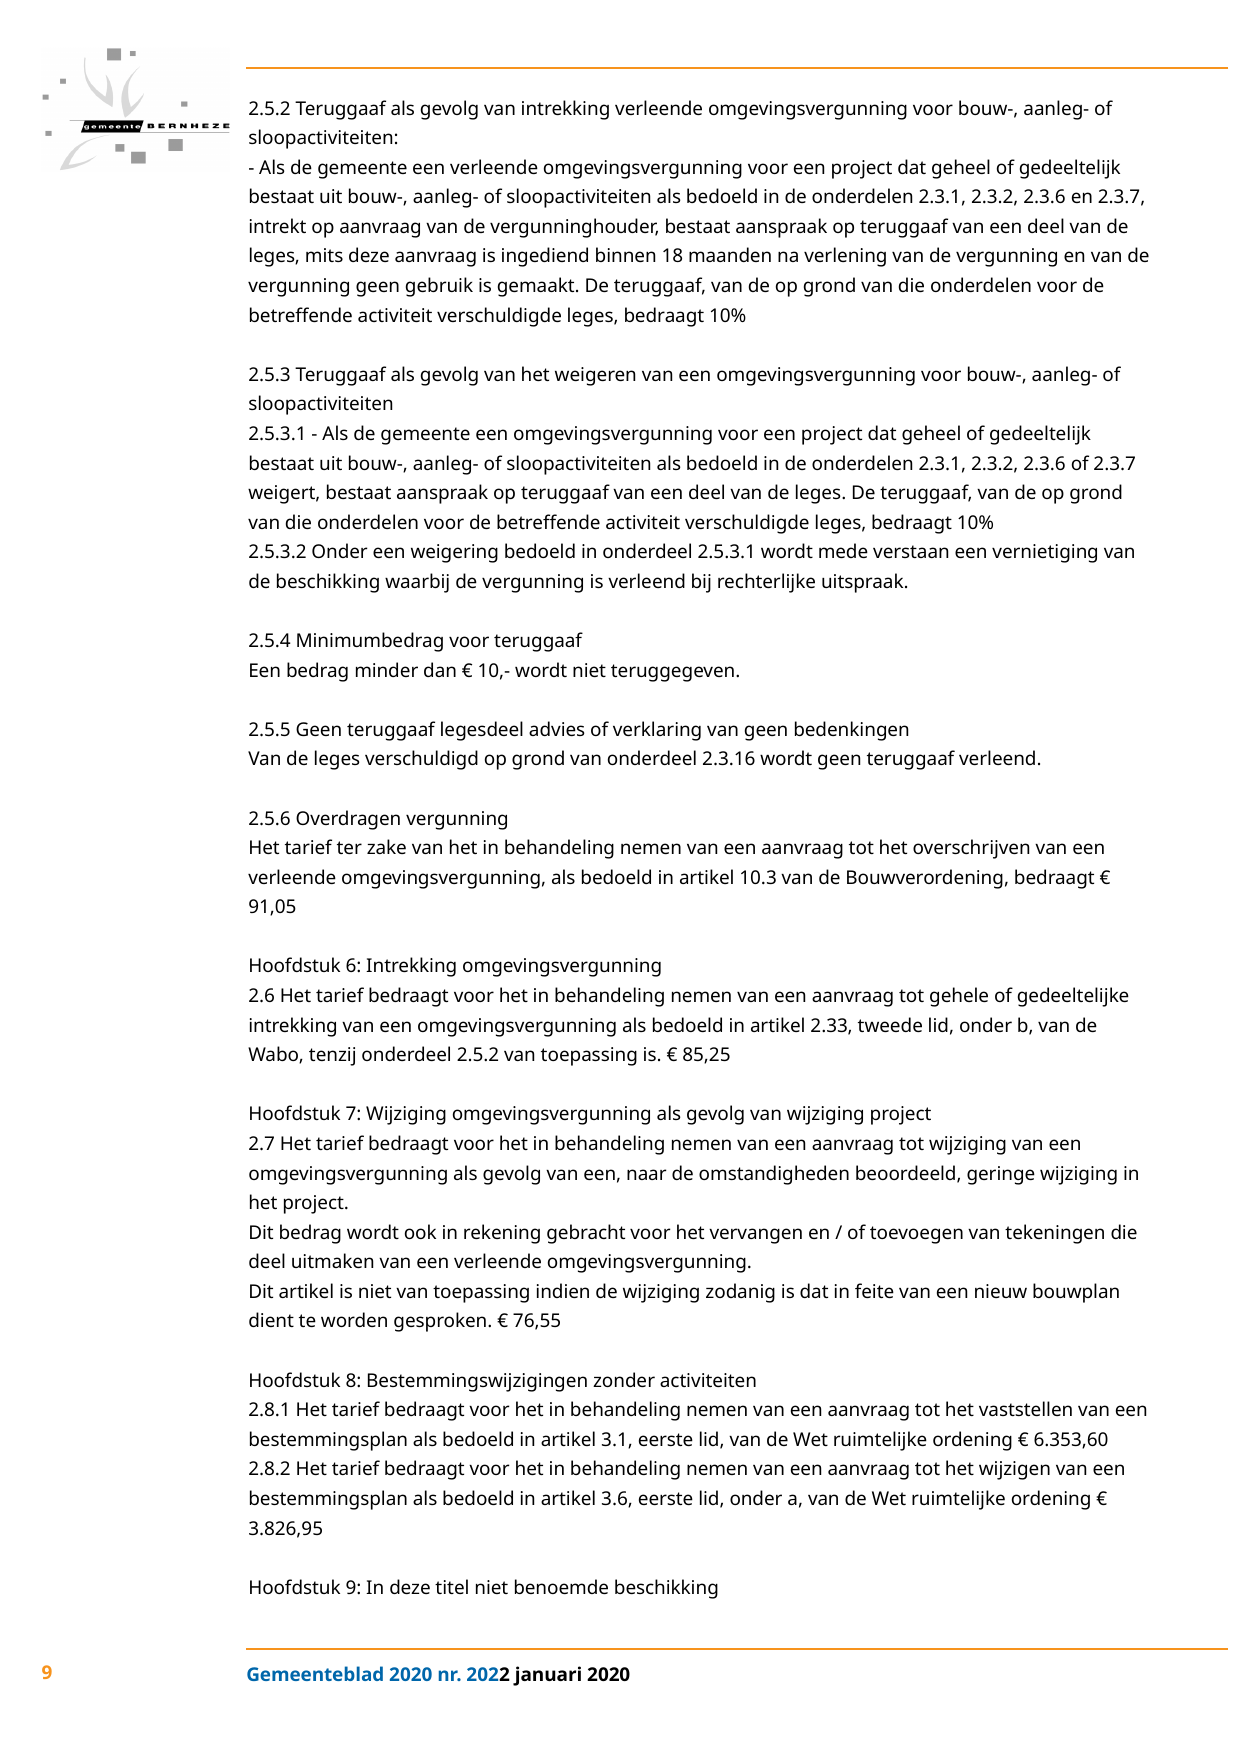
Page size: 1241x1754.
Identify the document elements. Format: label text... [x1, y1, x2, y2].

text 2.5.5 Geen teruggaaf legesdeel advies of verklaring van geen bedenkingen [248, 716, 1152, 742]
picture [41, 47, 231, 172]
text Hoofdstuk 7: Wijziging omgevingsvergunning als gevolg van wijziging project [248, 1101, 1152, 1126]
text 2.8.1 Het tarief bedraagt voor het in behandeling nemen van een aanvraag tot het vaststellen van een bestemmingsplan als bedoeld in artikel 3.1, eerste lid, van de Wet ruimtelijke ordening € 6.353,60 [248, 1396, 1152, 1452]
text Dit bedrag wordt ook in rekening gebracht voor het vervangen en / of toevoegen van tekeningen die deel uitmaken van een verleende omgevingsvergunning. [248, 1219, 1152, 1274]
text Het tarief ter zake van het in behandeling nemen van een aanvraag tot het overschrijven van een verleende omgevingsvergunning, als bedoeld in artikel 10.3 van de Bouwverordening, bedraagt € 91,05 [248, 834, 1152, 919]
text 2.7 Het tarief bedraagt voor het in behandeling nemen van een aanvraag tot wijziging van een omgevingsvergunning als gevolg van een, naar de omstandigheden beoordeeld, geringe wijziging in het project. [248, 1130, 1152, 1215]
text Hoofdstuk 9: In deze titel niet benoemde beschikking [248, 1574, 1152, 1600]
text Een bedrag minder dan € 10,- wordt niet teruggegeven. [248, 657, 1152, 683]
text Hoofdstuk 6: Intrekking omgevingsvergunning [248, 953, 1152, 978]
text 2.5.3.1 - Als de gemeente een omgevingsvergunning voor een project dat geheel of gedeeltelijk bestaat uit bouw-, aanleg- of sloopactiviteiten als bedoeld in de onderdelen 2.3.1, 2.3.2, 2.3.6 of 2.3.7 weigert, bestaat aanspraak op teruggaaf van een deel van de leges. De teruggaaf, van de op grond van die onderdelen voor de betreffende activiteit verschuldigde leges, bedraagt 10% [248, 420, 1152, 535]
text - Als de gemeente een verleende omgevingsvergunning voor een project dat geheel of gedeeltelijk bestaat uit bouw-, aanleg- of sloopactiviteiten als bedoeld in de onderdelen 2.3.1, 2.3.2, 2.3.6 en 2.3.7, intrekt op aanvraag van de vergunninghouder, bestaat aanspraak op teruggaaf van een deel van de leges, mits deze aanvraag is ingediend binnen 18 maanden na verlening van de vergunning en van de vergunning geen gebruik is gemaakt. De teruggaaf, van de op grond van die onderdelen voor de betreffende activiteit verschuldigde leges, bedraagt 10% [248, 154, 1152, 328]
text 2.8.2 Het tarief bedraagt voor het in behandeling nemen van een aanvraag tot het wijzigen van een bestemmingsplan als bedoeld in artikel 3.6, eerste lid, onder a, van de Wet ruimtelijke ordening € 3.826,95 [248, 1456, 1152, 1541]
text Hoofdstuk 8: Bestemmingswijzigingen zonder activiteiten [248, 1367, 1152, 1393]
text Van de leges verschuldigd op grond van onderdeel 2.3.16 wordt geen teruggaaf verleend. [248, 746, 1152, 771]
text 2.6 Het tarief bedraagt voor het in behandeling nemen van een aanvraag tot gehele of gedeeltelijke intrekking van een omgevingsvergunning als bedoeld in artikel 2.33, tweede lid, onder b, van de Wabo, tenzij onderdeel 2.5.2 van toepassing is. € 85,25 [248, 982, 1152, 1067]
text Dit artikel is niet van toepassing indien de wijziging zodanig is dat in feite van een nieuw bouwplan dient te worden gesproken. € 76,55 [248, 1278, 1152, 1333]
text 2.5.4 Minimumbedrag voor teruggaaf [248, 627, 1152, 653]
text 2.5.2 Teruggaaf als gevolg van intrekking verleende omgevingsvergunning voor bouw-, aanleg- of sloopactiviteiten: [248, 95, 1152, 150]
text 2.5.3 Teruggaaf als gevolg van het weigeren van een omgevingsvergunning voor bouw-, aanleg- of sloopactiviteiten [248, 361, 1152, 416]
text 2.5.3.2 Onder een weigering bedoeld in onderdeel 2.5.3.1 wordt mede verstaan een vernietiging van de beschikking waarbij de vergunning is verleend bij rechterlijke uitspraak. [248, 538, 1152, 594]
text 2.5.6 Overdragen vergunning [248, 805, 1152, 831]
